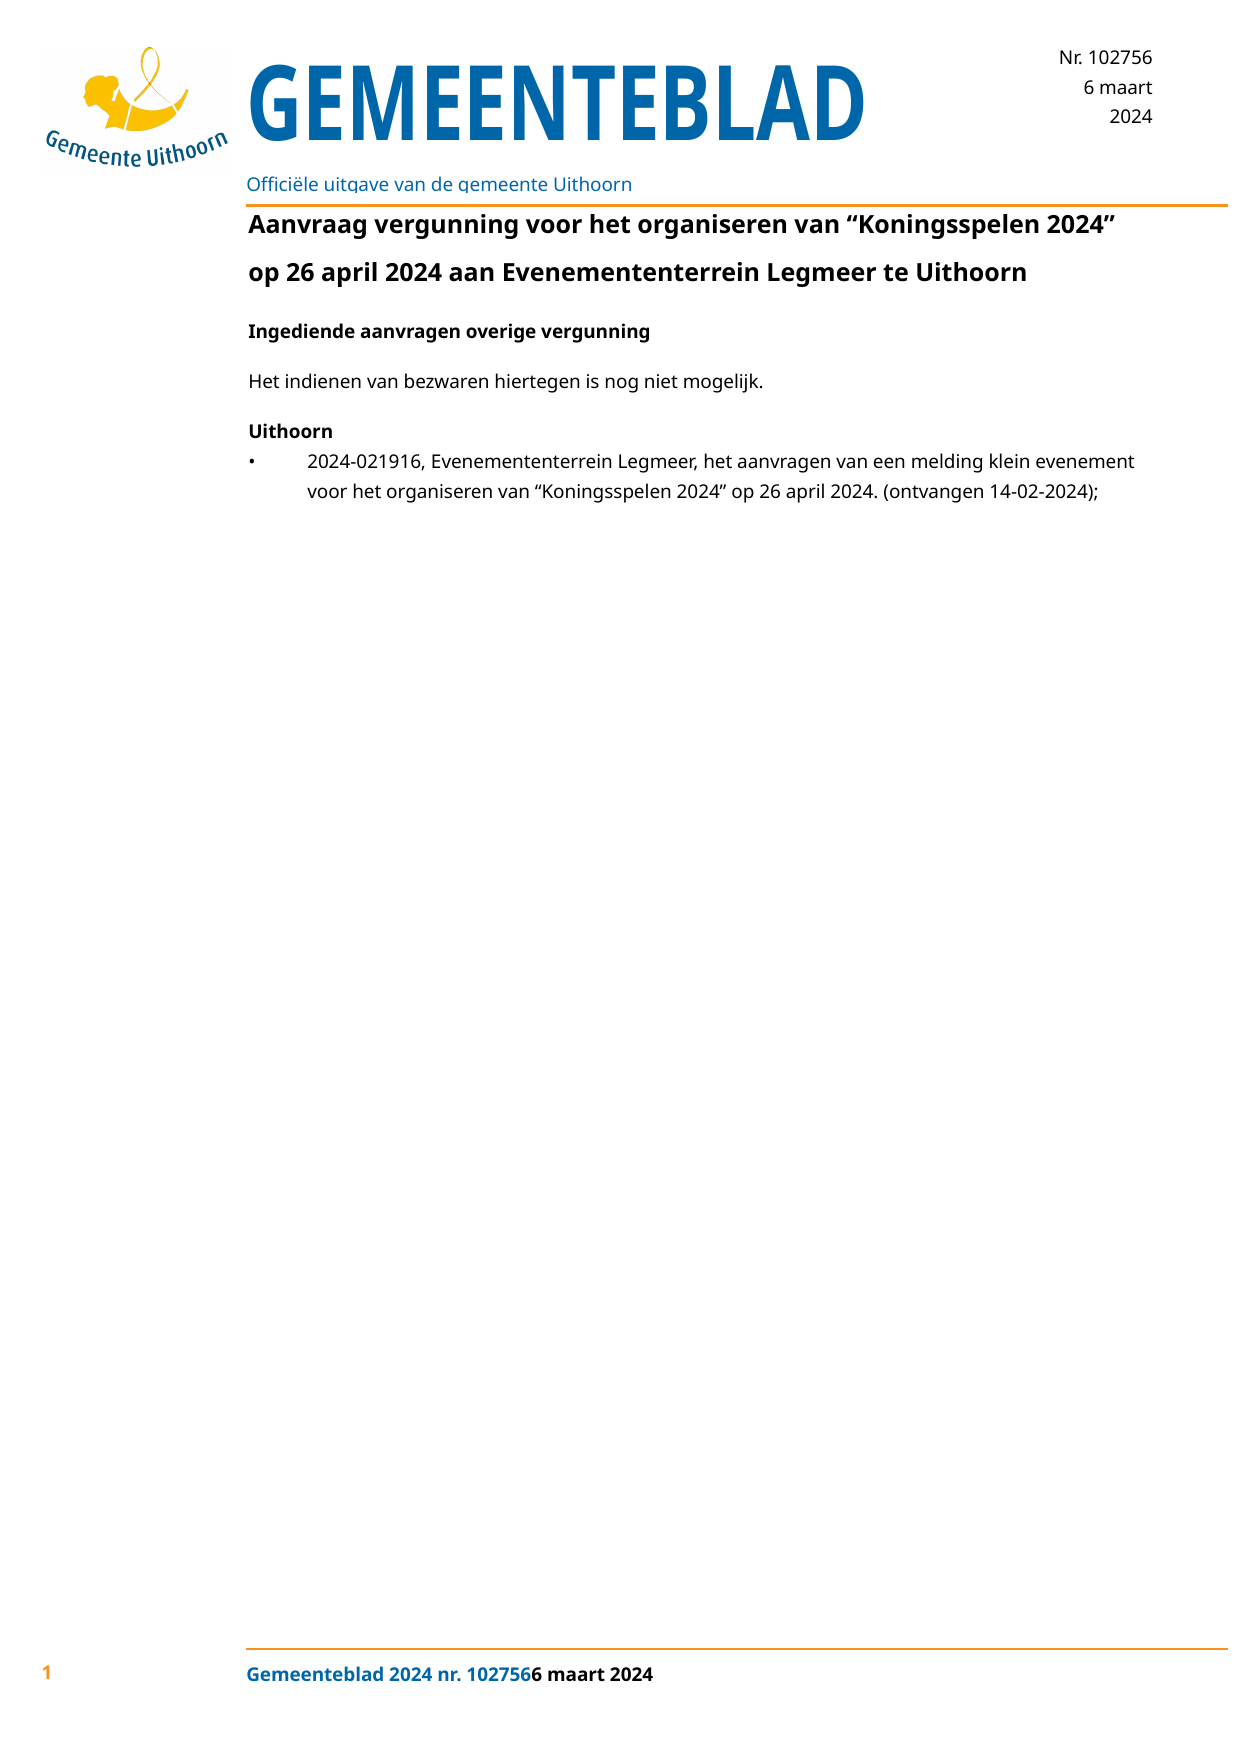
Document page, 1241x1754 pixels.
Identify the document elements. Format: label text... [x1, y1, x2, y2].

picture [41, 47, 231, 172]
text Ingediende aanvragen overige vergunning [248, 318, 1152, 344]
list 2024-021916, Evenemententerrein Legmeer, het aanvragen van een melding klein evenement voor het organiseren van “Koningsspelen 2024” op 26 april 2024. (ontvangen 14-02-2024); [248, 448, 1152, 504]
text Aanvraag vergunning voor het organiseren van “Koningsspelen 2024” op 26 april 2024 aan Evenemententerrein Legmeer te Uithoorn [248, 207, 1152, 288]
text Uithoorn [248, 419, 1152, 444]
text Het indienen van bezwaren hiertegen is nog niet mogelijk. [248, 368, 1152, 394]
